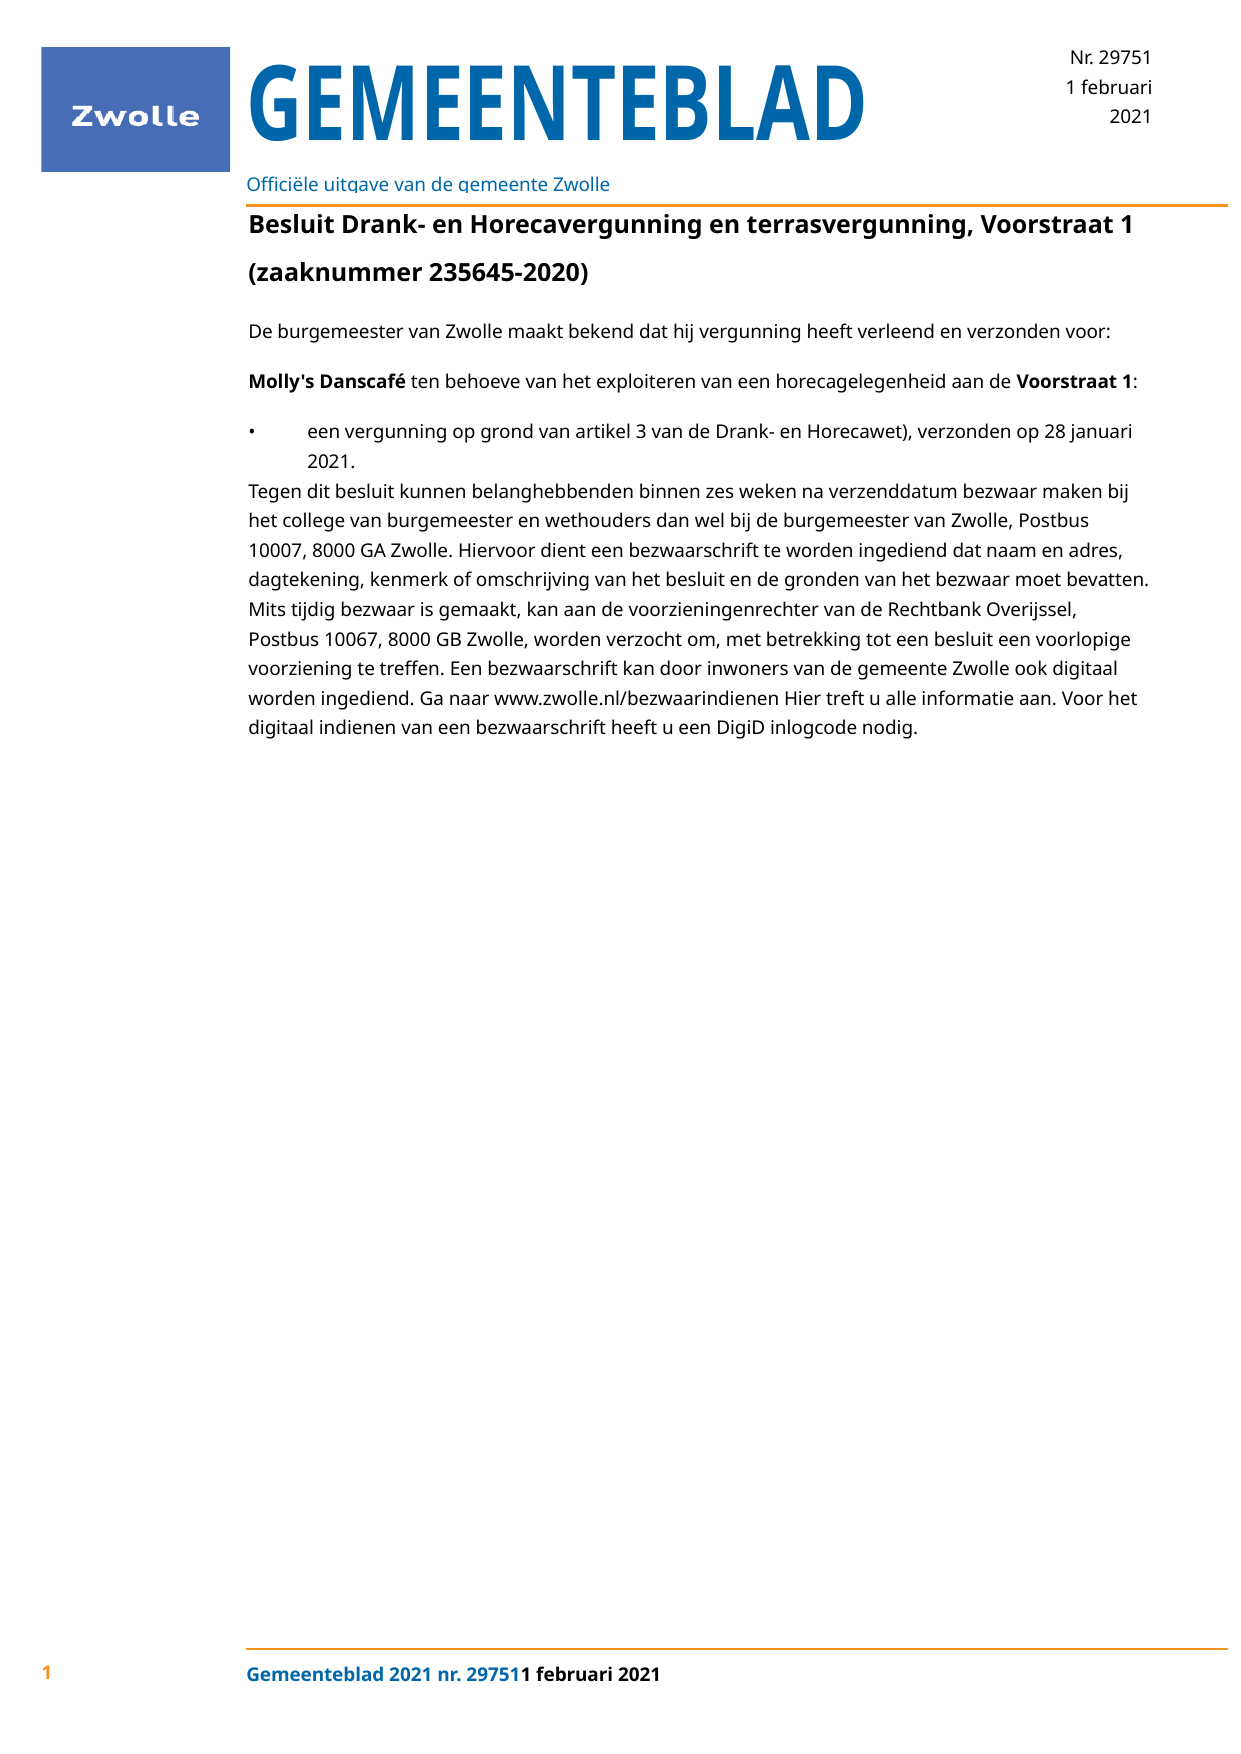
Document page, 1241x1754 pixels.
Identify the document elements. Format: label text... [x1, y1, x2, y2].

text De burgemeester van Zwolle maakt bekend dat hij vergunning heeft verleend en verzonden voor: [248, 318, 1152, 344]
text Tegen dit besluit kunnen belanghebbenden binnen zes weken na verzenddatum bezwaar maken bij het college van burgemeester en wethouders dan wel bij de burgemeester van Zwolle, Postbus 10007, 8000 GA Zwolle. Hiervoor dient een bezwaarschrift te worden ingediend dat naam en adres, dagtekening, kenmerk of omschrijving van het besluit en de gronden van het bezwaar moet bevatten. Mits tijdig bezwaar is gemaakt, kan aan de voorzieningenrechter van de Rechtbank Overijssel, Postbus 10067, 8000 GB Zwolle, worden verzocht om, met betrekking tot een besluit een voorlopige voorziening te treffen. Een bezwaarschrift kan door inwoners van de gemeente Zwolle ook digitaal worden ingediend. Ga naar www.zwolle.nl/bezwaarindienen Hier treft u alle informatie aan. Voor het digitaal indienen van een bezwaarschrift heeft u een DigiD inlogcode nodig. [248, 478, 1152, 740]
text Besluit Drank- en Horecavergunning en terrasvergunning, Voorstraat 1 (zaaknummer 235645-2020) [248, 207, 1152, 288]
list een vergunning op grond van artikel 3 van de Drank- en Horecawet), verzonden op 28 januari 2021. [248, 419, 1152, 474]
text Molly's Danscafé ten behoeve van het exploiteren van een horecagelegenheid aan de Voorstraat 1: [248, 368, 1152, 394]
picture [41, 47, 231, 172]
